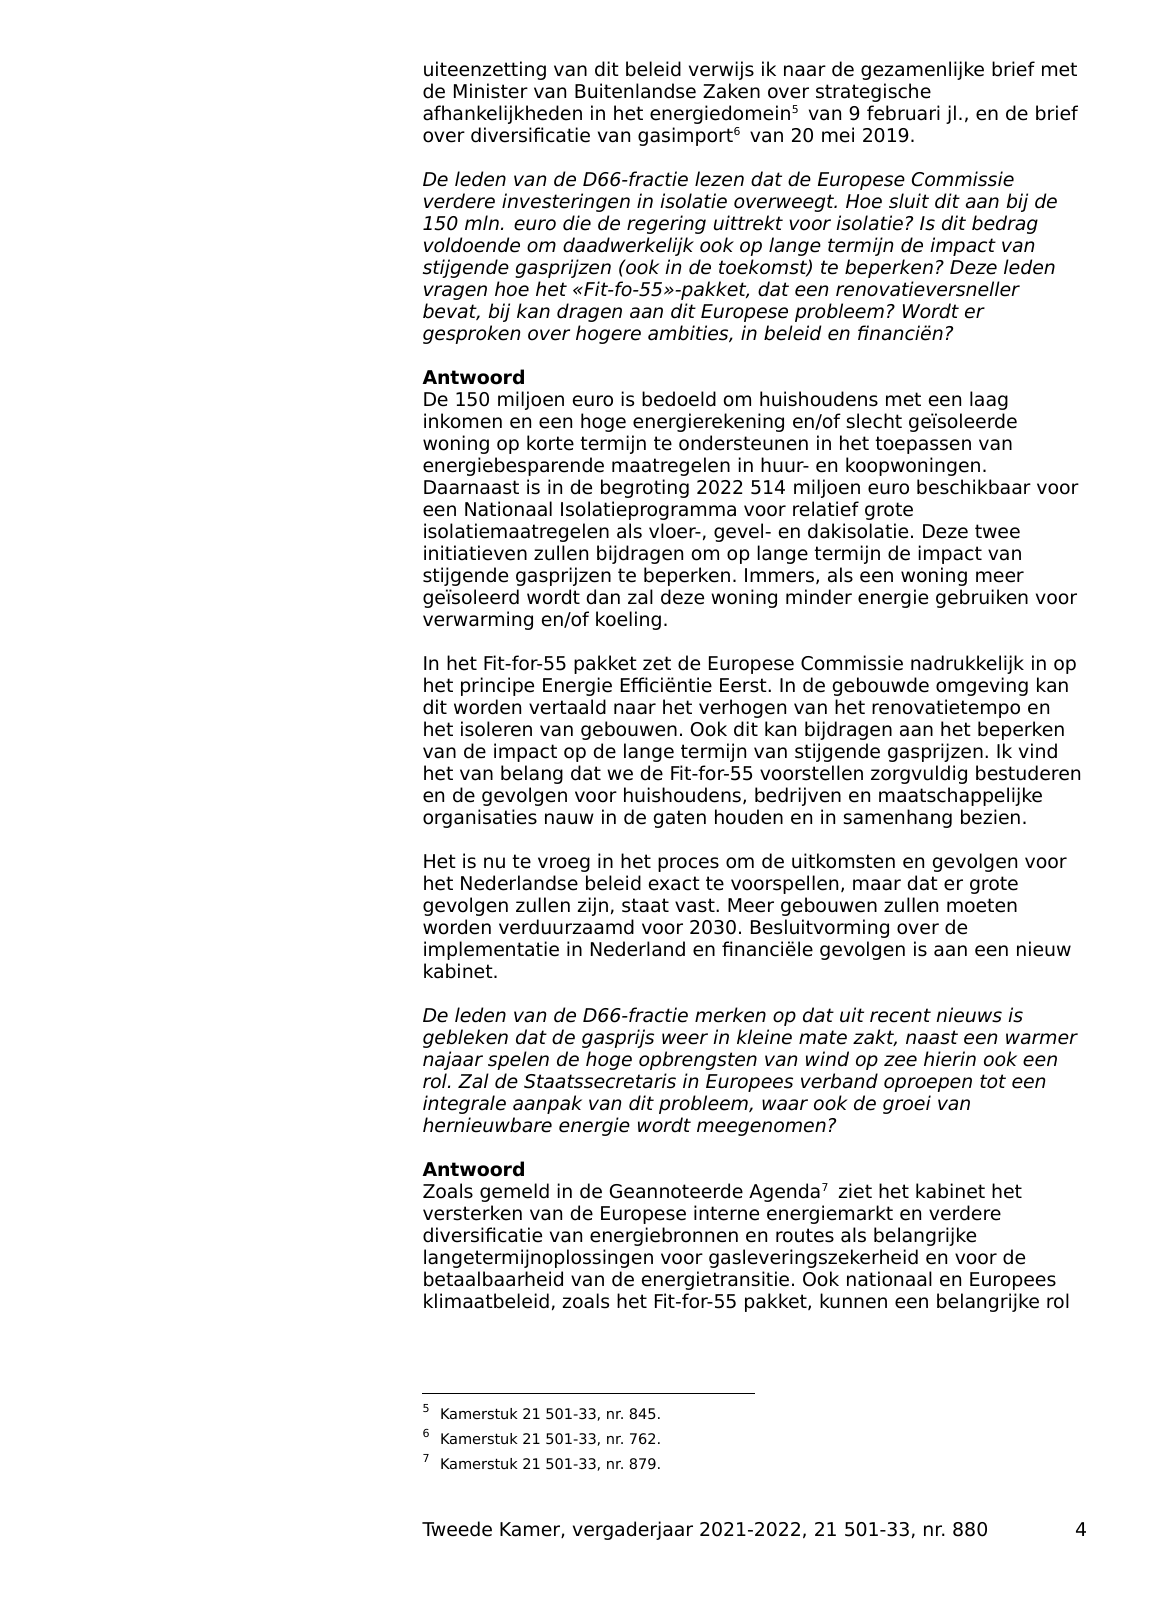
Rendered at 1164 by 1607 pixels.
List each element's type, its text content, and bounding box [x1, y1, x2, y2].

subtitle Antwoord [422, 1159, 1087, 1181]
text Kamerstuk 21 501-33, nr. 762. [422, 1427, 1087, 1449]
subtitle Antwoord [422, 367, 1087, 389]
text In het Fit-for-55 pakket zet de Europese Commissie nadrukkelijk in op het principe Energie Efficiëntie Eerst. In de gebouwde omgeving kan dit worden vertaald naar het verhogen van het renovatietempo en het isoleren van gebouwen. Ook dit kan bijdragen aan het beperken van de impact op de lange termijn van stijgende gasprijzen. Ik vind het van belang dat we de Fit-for-55 voorstellen zorgvuldig bestuderen en de gevolgen voor huishoudens, bedrijven en maatschappelijke organisaties nauw in de gaten houden en in samenhang bezien. [422, 653, 1087, 829]
text Het is nu te vroeg in het proces om de uitkomsten en gevolgen voor het Nederlandse beleid exact te voorspellen, maar dat er grote gevolgen zullen zijn, staat vast. Meer gebouwen zullen moeten worden verduurzaamd voor 2030. Besluitvorming over de implementatie in Nederland en financiële gevolgen is aan een nieuw kabinet. [422, 851, 1087, 983]
text Kamerstuk 21 501-33, nr. 845. [422, 1402, 1087, 1424]
text De leden van de D66-fractie merken op dat uit recent nieuws is gebleken dat de gasprijs weer in kleine mate zakt, naast een warmer najaar spelen de hoge opbrengsten van wind op zee hierin ook een rol. Zal de Staatssecretaris in Europees verband oproepen tot een integrale aanpak van dit probleem, waar ook de groei van hernieuwbare energie wordt meegenomen? [422, 1005, 1087, 1137]
text De 150 miljoen euro is bedoeld om huishoudens met een laag inkomen en een hoge energierekening en/of slecht geïsoleerde woning op korte termijn te ondersteunen in het toepassen van energiebesparende maatregelen in huur- en koopwoningen. Daarnaast is in de begroting 2022 514 miljoen euro beschikbaar voor een Nationaal Isolatieprogramma voor relatief grote isolatiemaatregelen als vloer-, gevel- en dakisolatie. Deze twee initiatieven zullen bijdragen om op lange termijn de impact van stijgende gasprijzen te beperken. Immers, als een woning meer geïsoleerd wordt dan zal deze woning minder energie gebruiken voor verwarming en/of koeling. [422, 389, 1087, 631]
text Kamerstuk 21 501-33, nr. 879. [422, 1452, 1087, 1474]
text Zoals gemeld in de Geannoteerde Agenda ziet het kabinet het versterken van de Europese interne energiemarkt en verdere diversificatie van energiebronnen en routes als belangrijke langetermijnoplossingen voor gasleveringszekerheid en voor de betaalbaarheid van de energietransitie. Ook nationaal en Europees klimaatbeleid, zoals het Fit-for-55 pakket, kunnen een belangrijke rol [422, 1181, 1087, 1313]
text De leden van de D66-fractie lezen dat de Europese Commissie verdere investeringen in isolatie overweegt. Hoe sluit dit aan bij de 150 mln. euro die de regering uittrekt voor isolatie? Is dit bedrag voldoende om daadwerkelijk ook op lange termijn de impact van stijgende gasprijzen (ook in de toekomst) te beperken? Deze leden vragen hoe het «Fit-fo-55»-pakket, dat een renovatieversneller bevat, bij kan dragen aan dit Europese probleem? Wordt er gesproken over hogere ambities, in beleid en financiën? [422, 169, 1087, 345]
text uiteenzetting van dit beleid verwijs ik naar de gezamenlijke brief met de Minister van Buitenlandse Zaken over strategische afhankelijkheden in het energiedomein van 9 februari jl., en de brief over diversificatie van gasimport van 20 mei 2019. [422, 59, 1087, 147]
